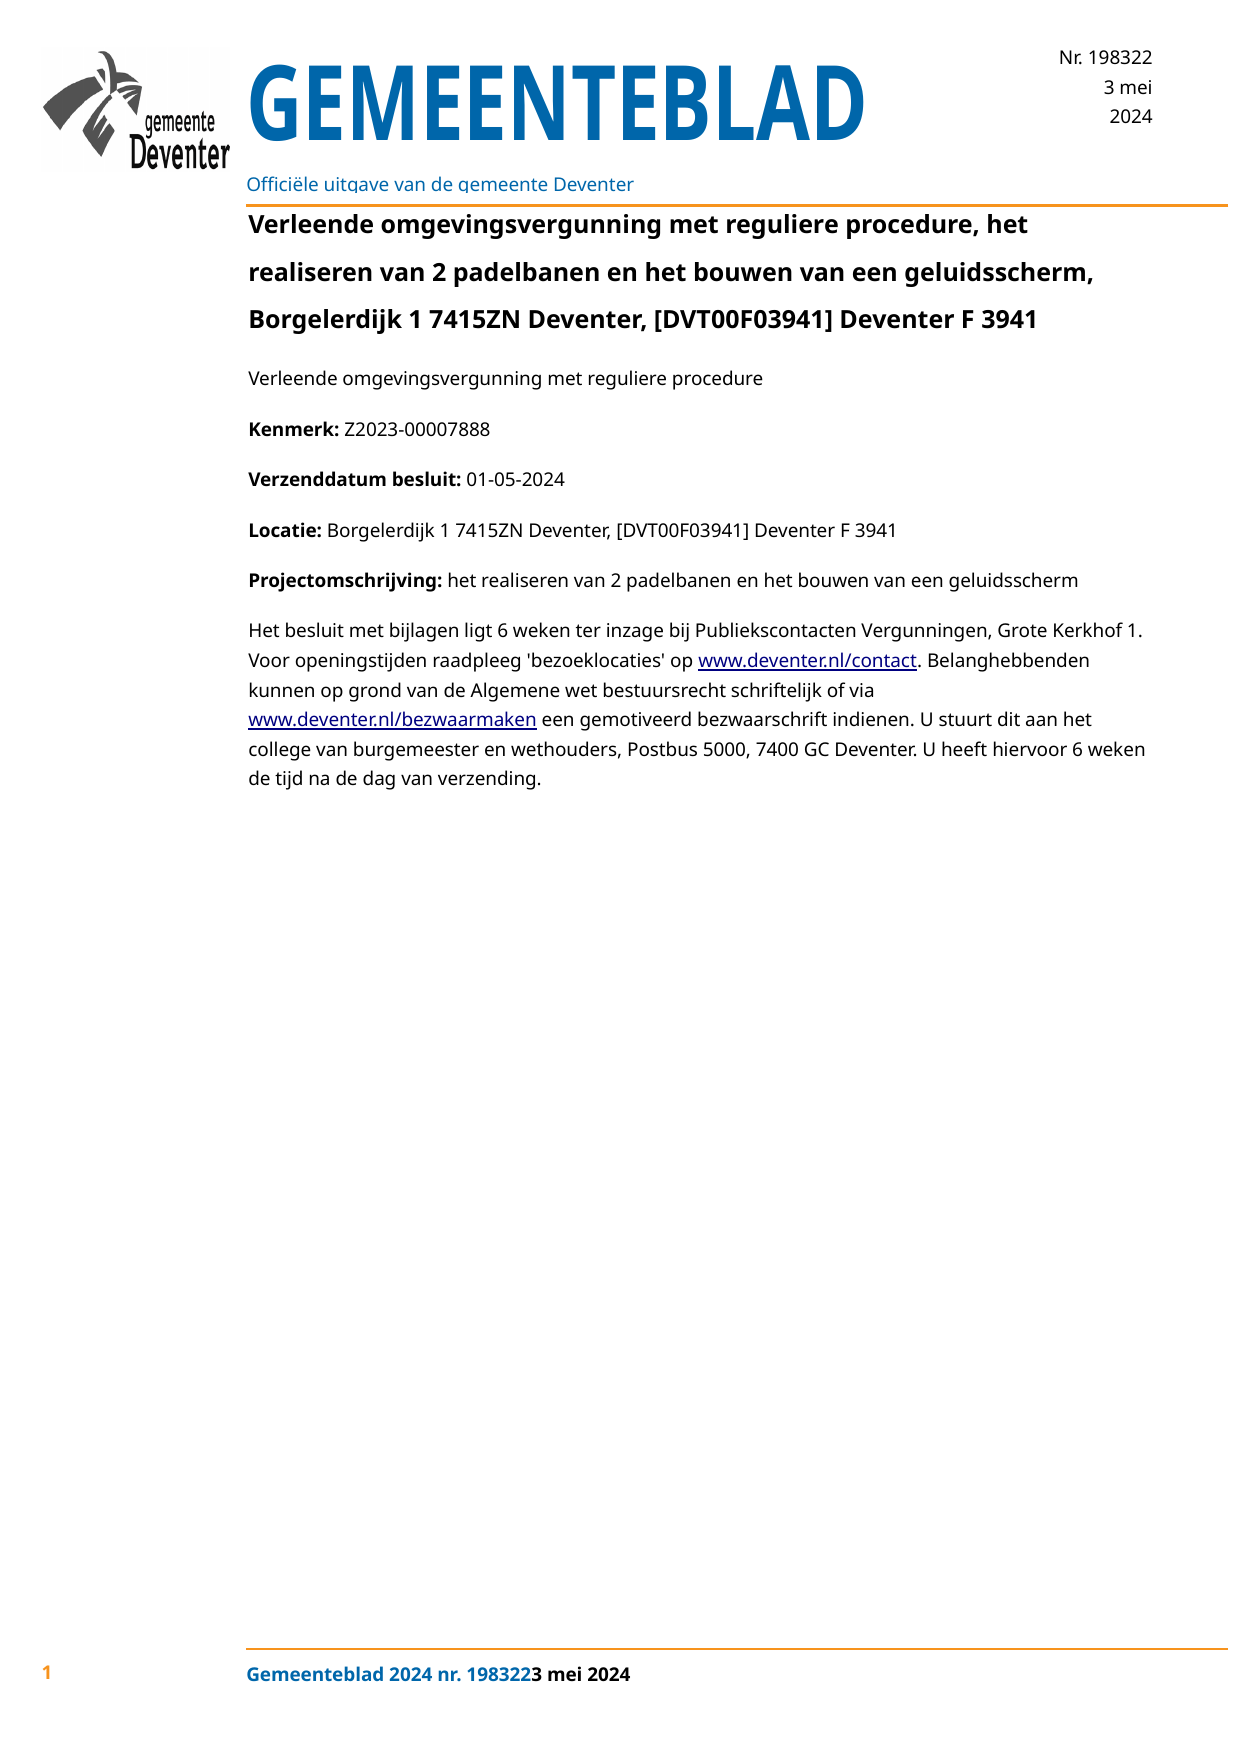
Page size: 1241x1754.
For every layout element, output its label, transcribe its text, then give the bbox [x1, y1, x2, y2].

text Verzenddatum besluit: 01-05-2024 [248, 466, 1152, 492]
text Verleende omgevingsvergunning met reguliere procedure [248, 366, 1152, 391]
text Locatie: Borgelerdijk 1 7415ZN Deventer, [DVT00F03941] Deventer F 3941 [248, 517, 1152, 542]
text Het besluit met bijlagen ligt 6 weken ter inzage bij Publiekscontacten Vergunningen, Grote Kerkhof 1. Voor openingstijden raadpleeg 'bezoeklocaties' op www.deventer.nl/contact. Belanghebbenden kunnen op grond van de Algemene wet bestuursrecht schriftelijk of via www.deventer.nl/bezwaarmaken een gemotiveerd bezwaarschrift indienen. U stuurt dit aan het college van burgemeester en wethouders, Postbus 5000, 7400 GC Deventer. U heeft hiervoor 6 weken de tijd na de dag van verzending. [248, 618, 1152, 791]
picture [41, 47, 231, 172]
text Projectomschrijving: het realiseren van 2 padelbanen en het bouwen van een geluidsscherm [248, 567, 1152, 593]
text Verleende omgevingsvergunning met reguliere procedure, het realiseren van 2 padelbanen en het bouwen van een geluidsscherm, Borgelerdijk 1 7415ZN Deventer, [DVT00F03941] Deventer F 3941 [248, 207, 1152, 336]
text Kenmerk: Z2023-00007888 [248, 416, 1152, 442]
